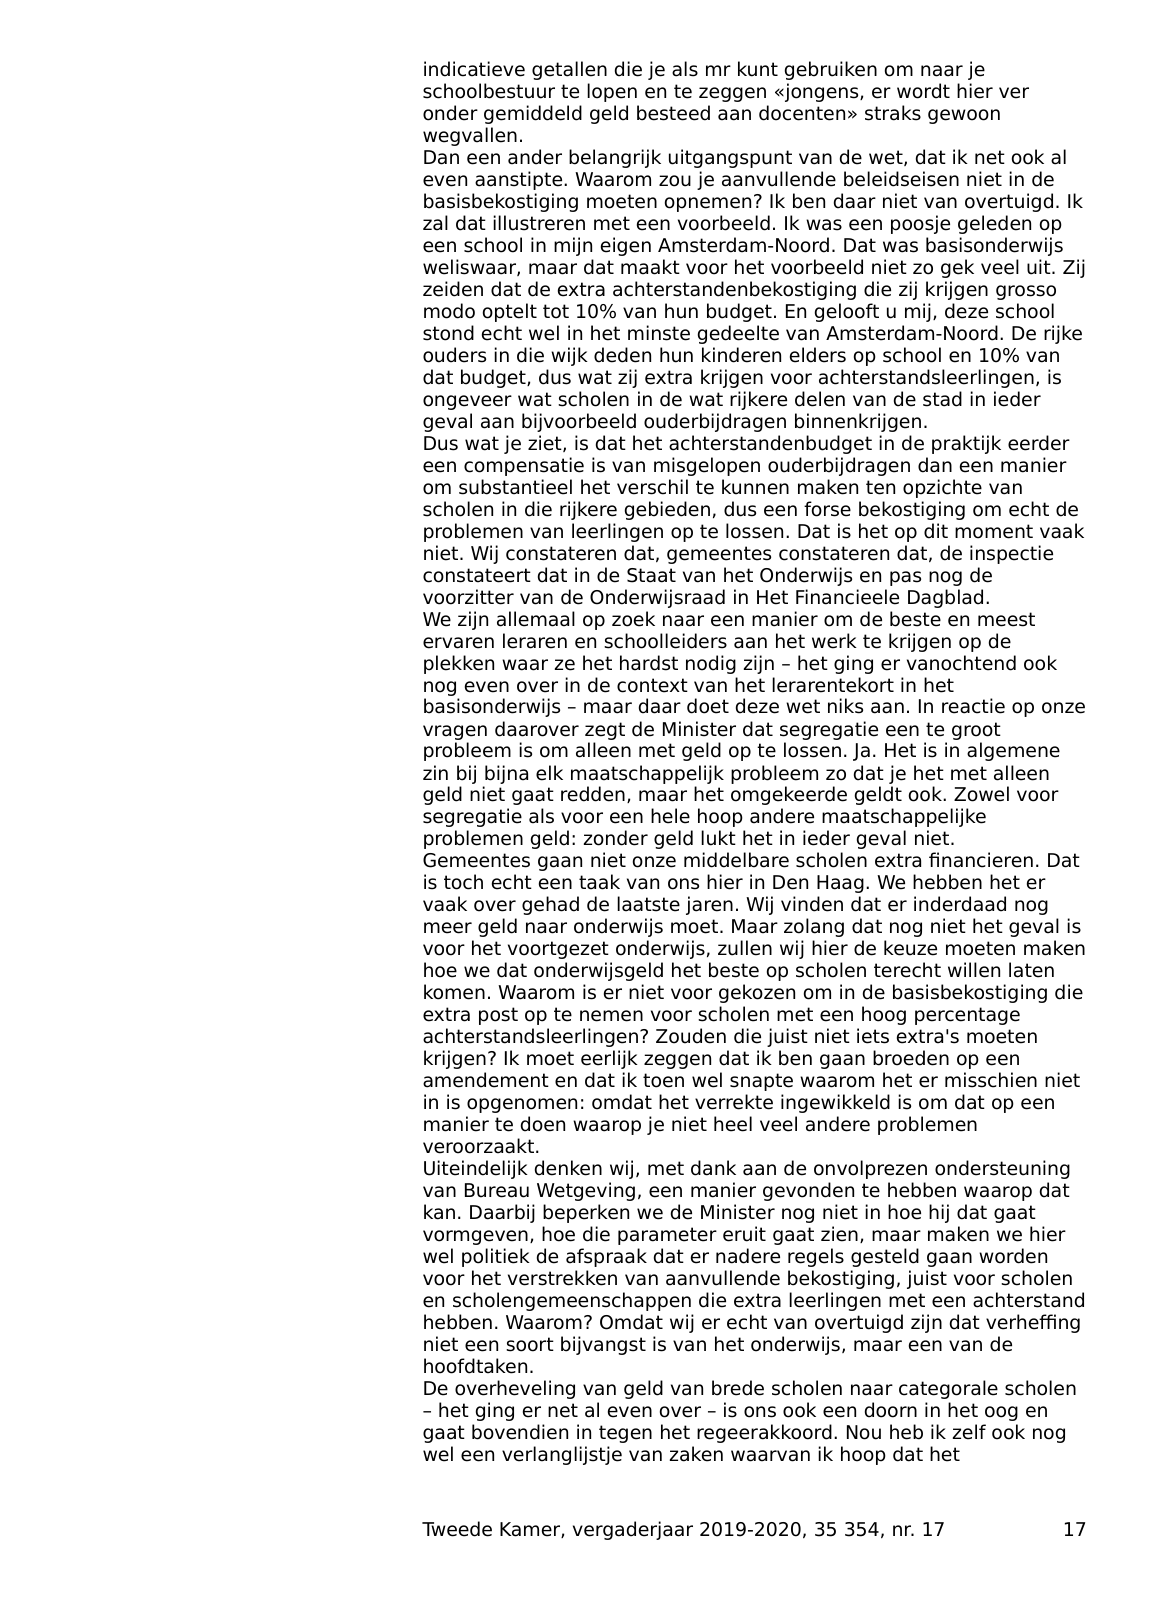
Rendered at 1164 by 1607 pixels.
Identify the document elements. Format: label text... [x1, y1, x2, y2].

text De overheveling van geld van brede scholen naar categorale scholen – het ging er net al even over – is ons ook een doorn in het oog en gaat bovendien in tegen het regeerakkoord. Nou heb ik zelf ook nog wel een verlanglijstje van zaken waarvan ik hoop dat het [422, 1378, 1087, 1466]
text indicatieve getallen die je als mr kunt gebruiken om naar je schoolbestuur te lopen en te zeggen «jongens, er wordt hier ver onder gemiddeld geld besteed aan docenten» straks gewoon wegvallen. [422, 59, 1087, 147]
text We zijn allemaal op zoek naar een manier om de beste en meest ervaren leraren en schoolleiders aan het werk te krijgen op de plekken waar ze het hardst nodig zijn – het ging er vanochtend ook nog even over in de context van het lerarentekort in het basisonderwijs – maar daar doet deze wet niks aan. In reactie op onze vragen daarover zegt de Minister dat segregatie een te groot probleem is om alleen met geld op te lossen. Ja. Het is in algemene zin bij bijna elk maatschappelijk probleem zo dat je het met alleen geld niet gaat redden, maar het omgekeerde geldt ook. Zowel voor segregatie als voor een hele hoop andere maatschappelijke problemen geld: zonder geld lukt het in ieder geval niet. [422, 608, 1087, 850]
text Dan een ander belangrijk uitgangspunt van de wet, dat ik net ook al even aanstipte. Waarom zou je aanvullende beleidseisen niet in de basisbekostiging moeten opnemen? Ik ben daar niet van overtuigd. Ik zal dat illustreren met een voorbeeld. Ik was een poosje geleden op een school in mijn eigen Amsterdam-Noord. Dat was basisonderwijs weliswaar, maar dat maakt voor het voorbeeld niet zo gek veel uit. Zij zeiden dat de extra achterstandenbekostiging die zij krijgen grosso modo optelt tot 10% van hun budget. En gelooft u mij, deze school stond echt wel in het minste gedeelte van Amsterdam-Noord. De rijke ouders in die wijk deden hun kinderen elders op school en 10% van dat budget, dus wat zij extra krijgen voor achterstandsleerlingen, is ongeveer wat scholen in de wat rijkere delen van de stad in ieder geval aan bijvoorbeeld ouderbijdragen binnenkrijgen. [422, 147, 1087, 433]
text Uiteindelijk denken wij, met dank aan de onvolprezen ondersteuning van Bureau Wetgeving, een manier gevonden te hebben waarop dat kan. Daarbij beperken we de Minister nog niet in hoe hij dat gaat vormgeven, hoe die parameter eruit gaat zien, maar maken we hier wel politiek de afspraak dat er nadere regels gesteld gaan worden voor het verstrekken van aanvullende bekostiging, juist voor scholen en scholengemeenschappen die extra leerlingen met een achterstand hebben. Waarom? Omdat wij er echt van overtuigd zijn dat verheffing niet een soort bijvangst is van het onderwijs, maar een van de hoofdtaken. [422, 1158, 1087, 1378]
text Dus wat je ziet, is dat het achterstandenbudget in de praktijk eerder een compensatie is van misgelopen ouderbijdragen dan een manier om substantieel het verschil te kunnen maken ten opzichte van scholen in die rijkere gebieden, dus een forse bekostiging om echt de problemen van leerlingen op te lossen. Dat is het op dit moment vaak niet. Wij constateren dat, gemeentes constateren dat, de inspectie constateert dat in de Staat van het Onderwijs en pas nog de voorzitter van de Onderwijsraad in Het Financieele Dagblad. [422, 433, 1087, 608]
text Gemeentes gaan niet onze middelbare scholen extra financieren. Dat is toch echt een taak van ons hier in Den Haag. We hebben het er vaak over gehad de laatste jaren. Wij vinden dat er inderdaad nog meer geld naar onderwijs moet. Maar zolang dat nog niet het geval is voor het voortgezet onderwijs, zullen wij hier de keuze moeten maken hoe we dat onderwijsgeld het beste op scholen terecht willen laten komen. Waarom is er niet voor gekozen om in de basisbekostiging die extra post op te nemen voor scholen met een hoog percentage achterstandsleerlingen? Zouden die juist niet iets extra's moeten krijgen? Ik moet eerlijk zeggen dat ik ben gaan broeden op een amendement en dat ik toen wel snapte waarom het er misschien niet in is opgenomen: omdat het verrekte ingewikkeld is om dat op een manier te doen waarop je niet heel veel andere problemen veroorzaakt. [422, 850, 1087, 1158]
